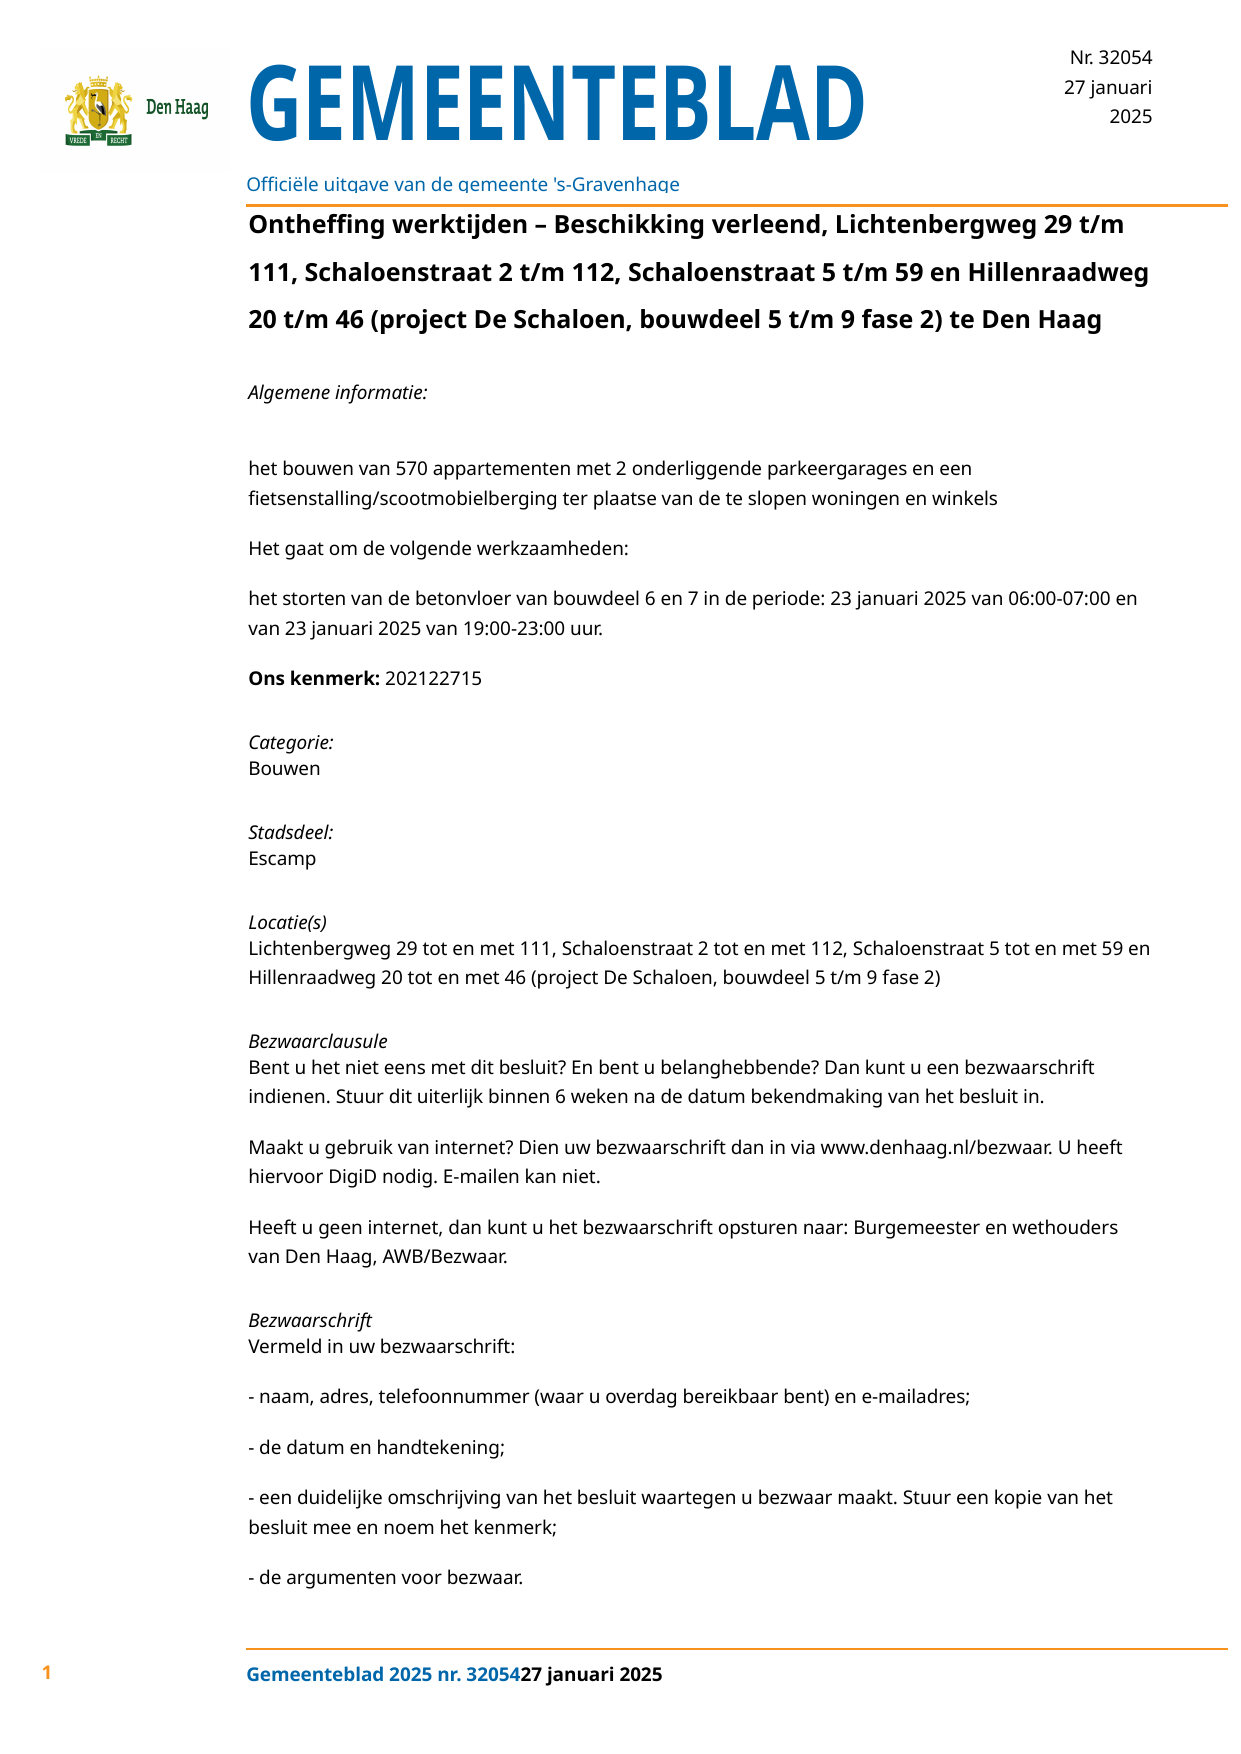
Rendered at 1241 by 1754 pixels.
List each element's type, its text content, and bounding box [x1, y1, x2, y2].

text Bezwaarclausule [248, 1028, 1152, 1054]
text - de argumenten voor bezwaar. [248, 1564, 1152, 1590]
text Het gaat om de volgende werkzaamheden: [248, 535, 1152, 561]
text - een duidelijke omschrijving van het besluit waartegen u bezwaar maakt. Stuur een kopie van het besluit mee en noem het kenmerk; [248, 1484, 1152, 1540]
text Maakt u gebruik van internet? Dien uw bezwaarschrift dan in via www.denhaag.nl/bezwaar. U heeft hiervoor DigiD nodig. E-mailen kan niet. [248, 1134, 1152, 1189]
picture [41, 47, 231, 172]
text - de datum en handtekening; [248, 1434, 1152, 1460]
text Escamp [248, 845, 1152, 871]
text Bouwen [248, 755, 1152, 781]
text Heeft u geen internet, dan kunt u het bezwaarschrift opsturen naar: Burgemeester en wethouders van Den Haag, AWB/Bezwaar. [248, 1214, 1152, 1269]
text - naam, adres, telefoonnummer (waar u overdag bereikbaar bent) en e-mailadres; [248, 1384, 1152, 1409]
text Vermeld in uw bezwaarschrift: [248, 1333, 1152, 1359]
text Ontheffing werktijden – Beschikking verleend, Lichtenbergweg 29 t/m 111, Schaloenstraat 2 t/m 112, Schaloenstraat 5 t/m 59 en Hillenraadweg 20 t/m 46 (project De Schaloen, bouwdeel 5 t/m 9 fase 2) te Den Haag [248, 207, 1152, 336]
text Stadsdeel: [248, 819, 1152, 845]
text het bouwen van 570 appartementen met 2 onderliggende parkeergarages en een fietsenstalling/scootmobielberging ter plaatse van de te slopen woningen en winkels [248, 455, 1152, 511]
text Categorie: [248, 729, 1152, 755]
text Locatie(s) [248, 909, 1152, 935]
text het storten van de betonvloer van bouwdeel 6 en 7 in de periode: 23 januari 2025 van 06:00-07:00 en van 23 januari 2025 van 19:00-23:00 uur. [248, 586, 1152, 641]
text Bezwaarschrift [248, 1307, 1152, 1333]
text Algemene informatie: [248, 379, 1152, 405]
text Bent u het niet eens met dit besluit? En bent u belanghebbende? Dan kunt u een bezwaarschrift indienen. Stuur dit uiterlijk binnen 6 weken na de datum bekendmaking van het besluit in. [248, 1054, 1152, 1109]
text Lichtenbergweg 29 tot en met 111, Schaloenstraat 2 tot en met 112, Schaloenstraat 5 tot en met 59 en Hillenraadweg 20 tot en met 46 (project De Schaloen, bouwdeel 5 t/m 9 fase 2) [248, 935, 1152, 990]
text Ons kenmerk: 202122715 [248, 666, 1152, 691]
